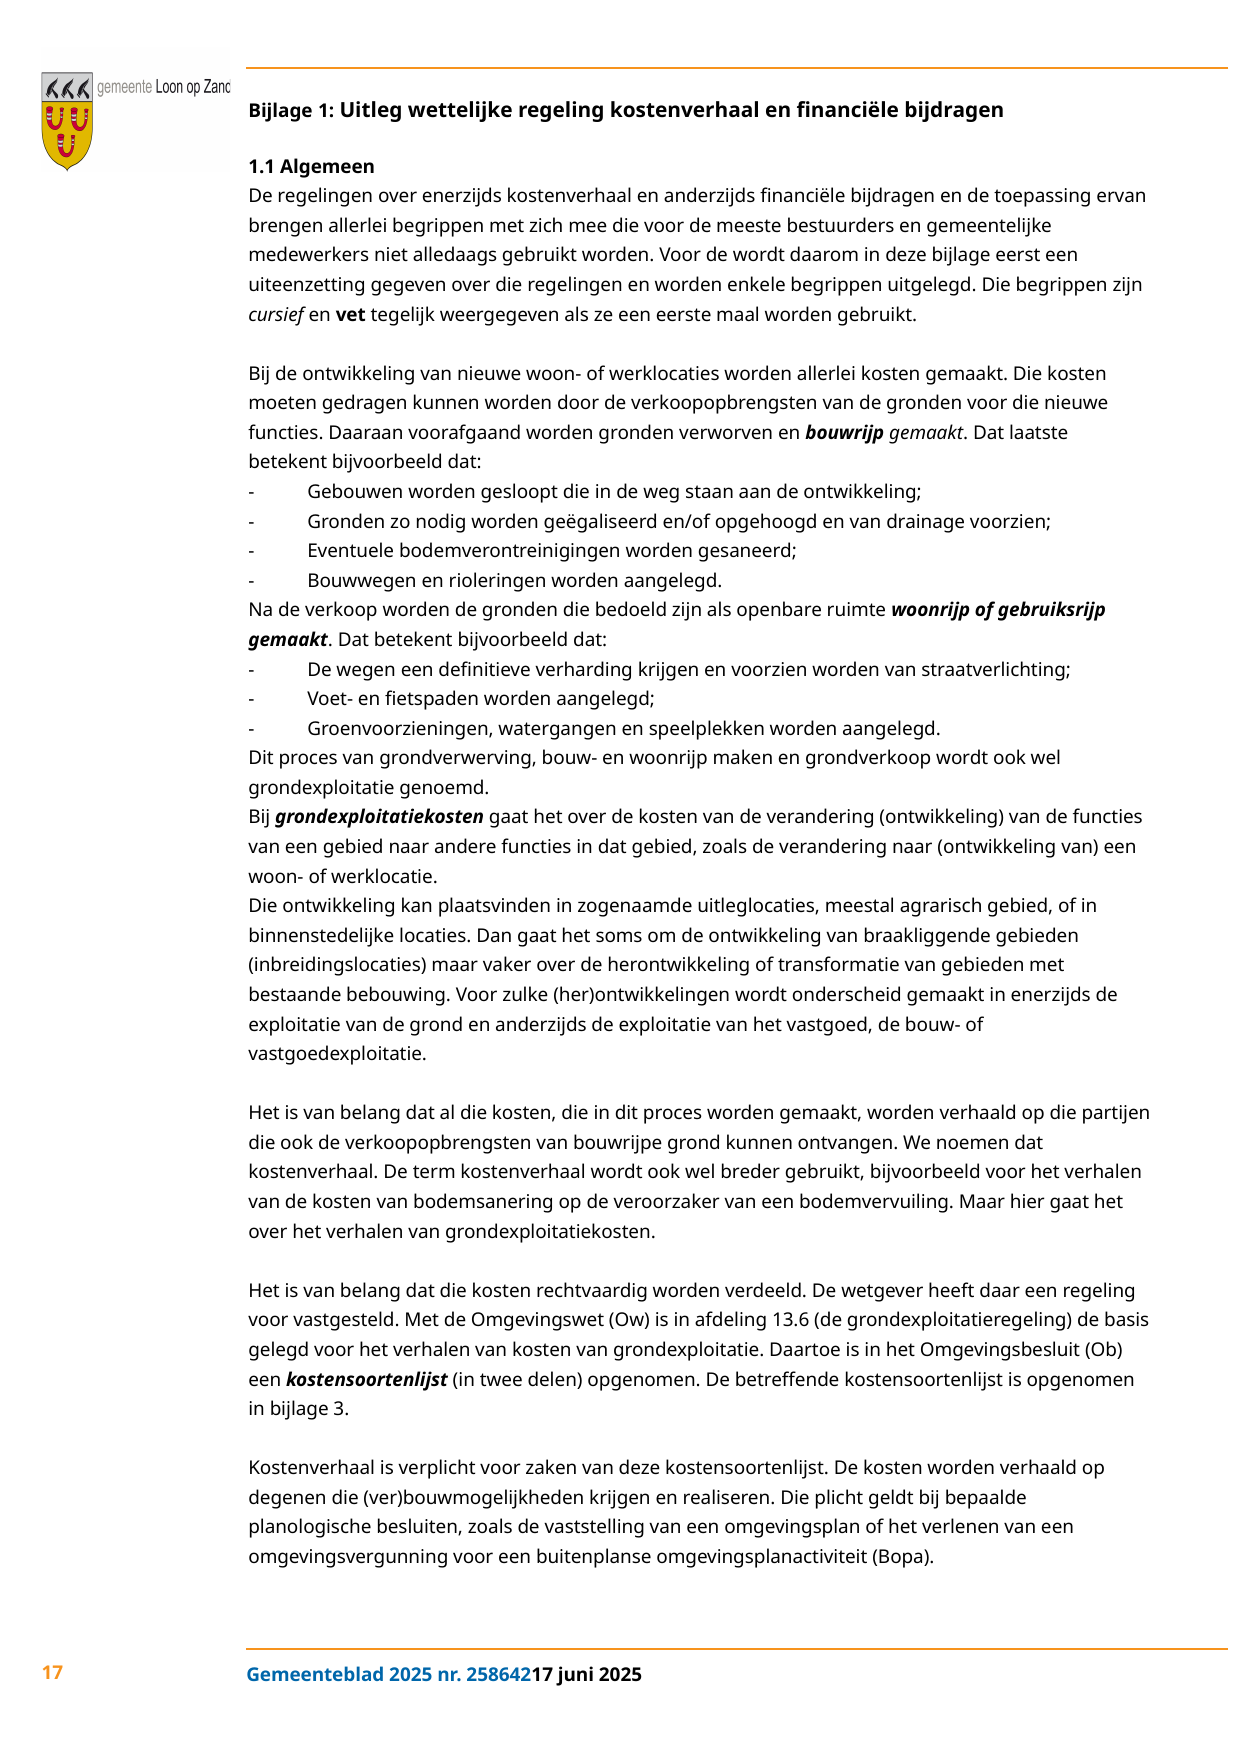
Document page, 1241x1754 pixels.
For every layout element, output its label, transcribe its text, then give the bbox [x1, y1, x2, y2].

text Kostenverhaal is verplicht voor zaken van deze kostensoortenlijst. De kosten worden verhaald op degenen die (ver)bouwmogelijkheden krijgen en realiseren. Die plicht geldt bij bepaalde planologische besluiten, zoals de vaststelling van een omgevingsplan of het verlenen van een omgevingsvergunning voor een buitenplanse omgevingsplanactiviteit (Bopa). [248, 1454, 1152, 1569]
text Bijlage 1: Uitleg wettelijke regeling kostenverhaal en financiële bijdragen [248, 95, 1152, 123]
text Het is van belang dat die kosten rechtvaardig worden verdeeld. De wetgever heeft daar een regeling voor vastgesteld. Met de Omgevingswet (Ow) is in afdeling 13.6 (de grondexploitatieregeling) de basis gelegd voor het verhalen van kosten van grondexploitatie. Daartoe is in het Omgevingsbesluit (Ob) een kostensoortenlijst (in twee delen) opgenomen. De betreffende kostensoortenlijst is opgenomen in bijlage 3. [248, 1277, 1152, 1421]
text Na de verkoop worden de gronden die bedoeld zijn als openbare ruimte woonrijp of gebruiksrijp gemaakt. Dat betekent bijvoorbeeld dat: [248, 597, 1152, 652]
text Het is van belang dat al die kosten, die in dit proces worden gemaakt, worden verhaald op die partijen die ook de verkoopopbrengsten van bouwrijpe grond kunnen ontvangen. We noemen dat kostenverhaal. De term kostenverhaal wordt ook wel breder gebruikt, bijvoorbeeld voor het verhalen van de kosten van bodemsanering op de veroorzaker van een bodemvervuiling. Maar hier gaat het over het verhalen van grondexploitatiekosten. [248, 1099, 1152, 1244]
text Bij grondexploitatiekosten gaat het over de kosten van de verandering (ontwikkeling) van de functies van een gebied naar andere functies in dat gebied, zoals de verandering naar (ontwikkeling van) een woon- of werklocatie. [248, 804, 1152, 889]
text De regelingen over enerzijds kostenverhaal en anderzijds financiële bijdragen en de toepassing ervan brengen allerlei begrippen met zich mee die voor de meeste bestuurders en gemeentelijke medewerkers niet alledaags gebruikt worden. Voor de wordt daarom in deze bijlage eerst een uiteenzetting gegeven over die regelingen en worden enkele begrippen uitgelegd. Die begrippen zijn cursief en vet tegelijk weergegeven als ze een eerste maal worden gebruikt. [248, 182, 1152, 327]
list Gronden zo nodig worden geëgaliseerd en/of opgehoogd en van drainage voorzien; [248, 508, 1152, 534]
text Die ontwikkeling kan plaatsvinden in zogenaamde uitleglocaties, meestal agrarisch gebied, of in binnenstedelijke locaties. Dan gaat het soms om de ontwikkeling van braakliggende gebieden (inbreidingslocaties) maar vaker over de herontwikkeling of transformatie van gebieden met bestaande bebouwing. Voor zulke (her)ontwikkelingen wordt onderscheid gemaakt in enerzijds de exploitatie van de grond en anderzijds de exploitatie van het vastgoed, de bouw- of vastgoedexploitatie. [248, 892, 1152, 1066]
list Groenvoorzieningen, watergangen en speelplekken worden aangelegd. [248, 715, 1152, 741]
list Gebouwen worden gesloopt die in de weg staan aan de ontwikkeling; [248, 478, 1152, 504]
text 1.1 Algemeen [248, 153, 1152, 179]
text Dit proces van grondverwerving, bouw- en woonrijp maken en grondverkoop wordt ook wel grondexploitatie genoemd. [248, 744, 1152, 800]
text Bij de ontwikkeling van nieuwe woon- of werklocaties worden allerlei kosten gemaakt. Die kosten moeten gedragen kunnen worden door de verkoopopbrengsten van de gronden voor die nieuwe functies. Daaraan voorafgaand worden gronden verworven en bouwrijp gemaakt. Dat laatste betekent bijvoorbeeld dat: [248, 360, 1152, 474]
picture [41, 47, 231, 172]
list Voet- en fietspaden worden aangelegd; [248, 685, 1152, 711]
list Bouwwegen en rioleringen worden aangelegd. [248, 567, 1152, 593]
list Eventuele bodemverontreinigingen worden gesaneerd; [248, 537, 1152, 563]
list De wegen een definitieve verharding krijgen en voorzien worden van straatverlichting; [248, 656, 1152, 682]
